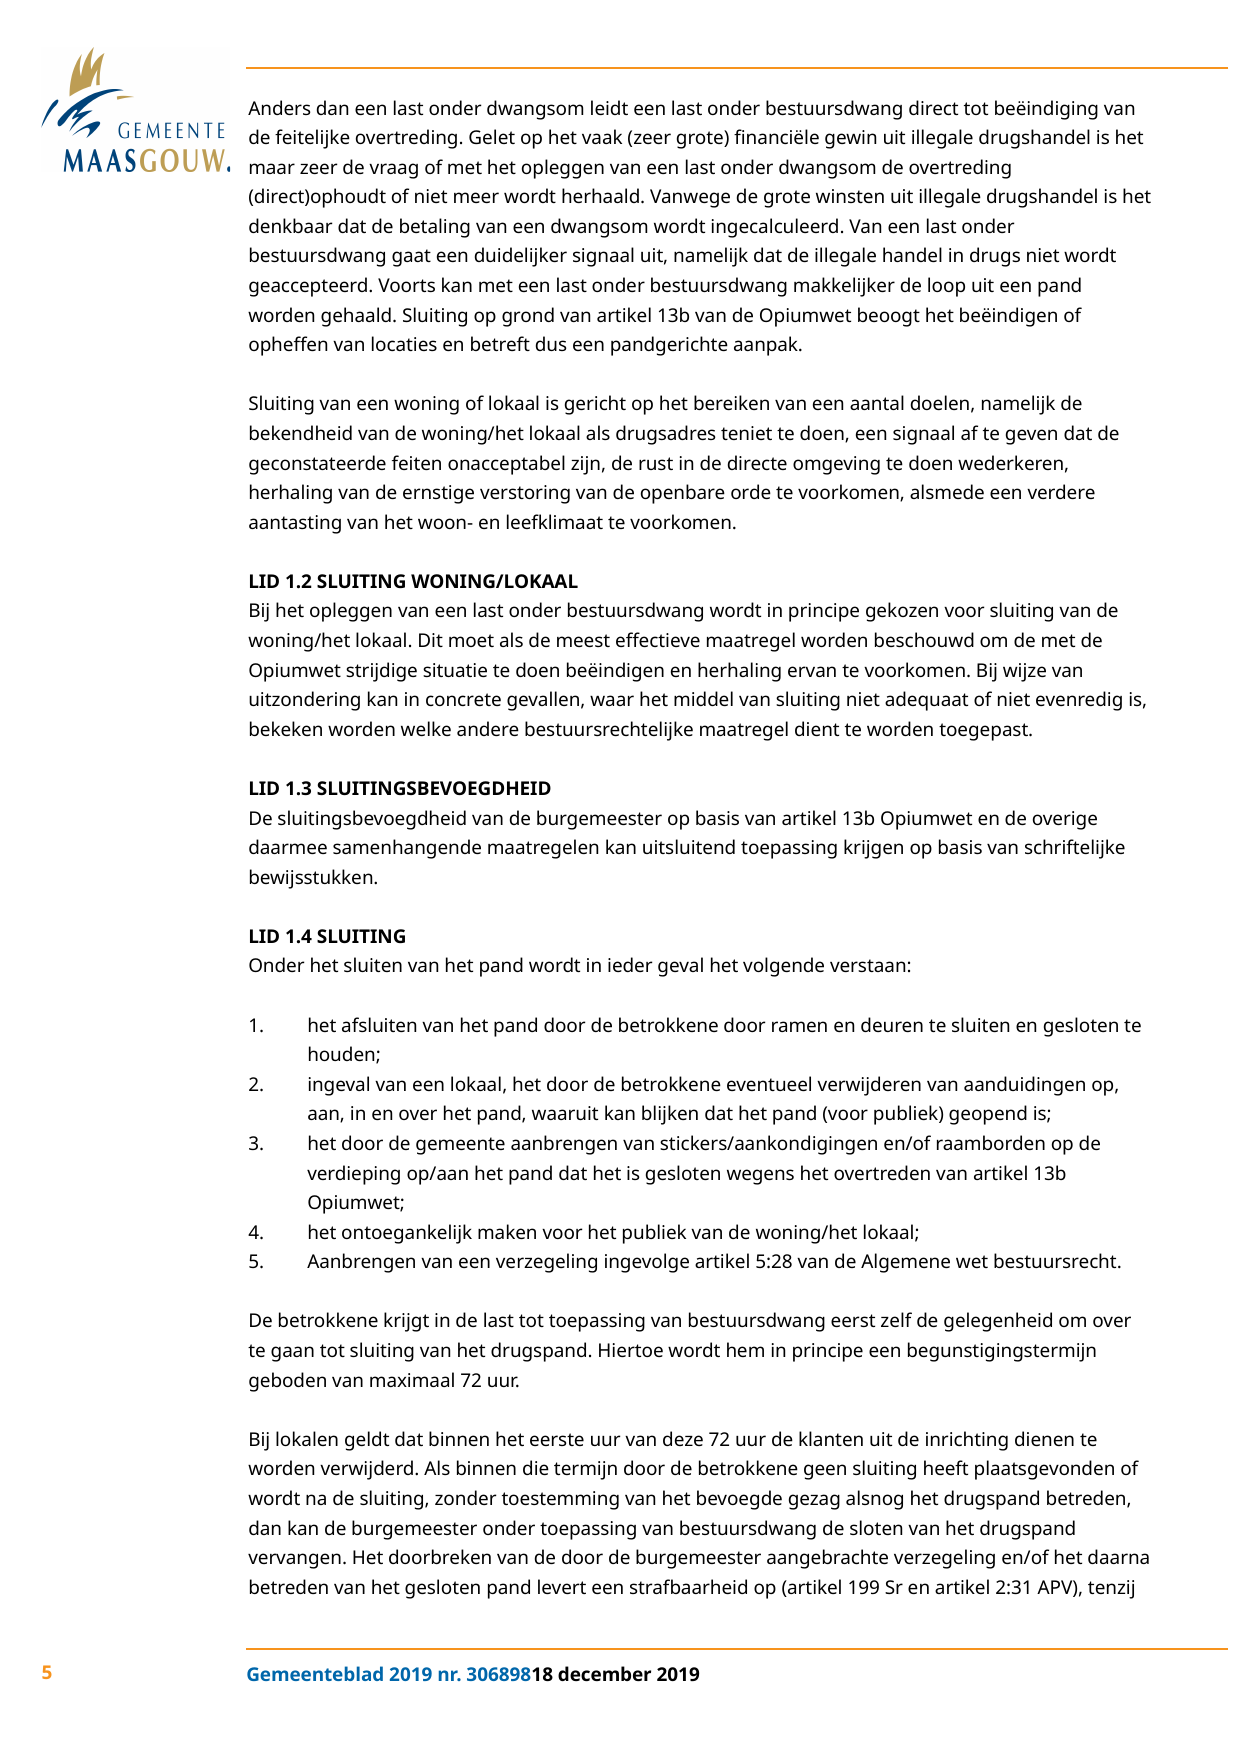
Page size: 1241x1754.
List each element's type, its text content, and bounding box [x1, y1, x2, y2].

list Aanbrengen van een verzegeling ingevolge artikel 5:28 van de Algemene wet bestuursrecht. [248, 1248, 1152, 1274]
list ingeval van een lokaal, het door de betrokkene eventueel verwijderen van aanduidingen op, aan, in en over het pand, waaruit kan blijken dat het pand (voor publiek) geopend is; [248, 1071, 1152, 1126]
text Anders dan een last onder dwangsom leidt een last onder bestuursdwang direct tot beëindiging van de feitelijke overtreding. Gelet op het vaak (zeer grote) financiële gewin uit illegale drugshandel is het maar zeer de vraag of met het opleggen van een last onder dwangsom de overtreding (direct)ophoudt of niet meer wordt herhaald. Vanwege de grote winsten uit illegale drugshandel is het denkbaar dat de betaling van een dwangsom wordt ingecalculeerd. Van een last onder bestuursdwang gaat een duidelijker signaal uit, namelijk dat de illegale handel in drugs niet wordt geaccepteerd. Voorts kan met een last onder bestuursdwang makkelijker de loop uit een pand worden gehaald. Sluiting op grond van artikel 13b van de Opiumwet beoogt het beëindigen of opheffen van locaties en betreft dus een pandgerichte aanpak. [248, 95, 1152, 357]
list het afsluiten van het pand door de betrokkene door ramen en deuren te sluiten en gesloten te houden; [248, 1012, 1152, 1067]
text LID 1.4 SLUITING [248, 923, 1152, 949]
list het door de gemeente aanbrengen van stickers/aankondigingen en/of raamborden op de verdieping op/aan het pand dat het is gesloten wegens het overtreden van artikel 13b Opiumwet; [248, 1130, 1152, 1215]
text LID 1.3 SLUITINGSBEVOEGDHEID [248, 775, 1152, 801]
text De sluitingsbevoegdheid van de burgemeester op basis van artikel 13b Opiumwet en de overige daarmee samenhangende maatregelen kan uitsluitend toepassing krijgen op basis van schriftelijke bewijsstukken. [248, 805, 1152, 890]
text Sluiting van een woning of lokaal is gericht op het bereiken van een aantal doelen, namelijk de bekendheid van de woning/het lokaal als drugsadres teniet te doen, een signaal af te geven dat de geconstateerde feiten onacceptabel zijn, de rust in de directe omgeving te doen wederkeren, herhaling van de ernstige verstoring van de openbare orde te voorkomen, alsmede een verdere aantasting van het woon- en leefklimaat te voorkomen. [248, 391, 1152, 535]
picture [41, 47, 231, 172]
text Bij lokalen geldt dat binnen het eerste uur van deze 72 uur de klanten uit de inrichting dienen te worden verwijderd. Als binnen die termijn door de betrokkene geen sluiting heeft plaatsgevonden of wordt na de sluiting, zonder toestemming van het bevoegde gezag alsnog het drugspand betreden, dan kan de burgemeester onder toepassing van bestuursdwang de sloten van het drugspand vervangen. Het doorbreken van de door de burgemeester aangebrachte verzegeling en/of het daarna betreden van het gesloten pand levert een strafbaarheid op (artikel 199 Sr en artikel 2:31 APV), tenzij [248, 1426, 1152, 1600]
list het ontoegankelijk maken voor het publiek van de woning/het lokaal; [248, 1219, 1152, 1245]
text LID 1.2 SLUITING WONING/LOKAAL [248, 568, 1152, 594]
text Onder het sluiten van het pand wordt in ieder geval het volgende verstaan: [248, 953, 1152, 978]
text Bij het opleggen van een last onder bestuursdwang wordt in principe gekozen voor sluiting van de woning/het lokaal. Dit moet als de meest effectieve maatregel worden beschouwd om de met de Opiumwet strijdige situatie te doen beëindigen en herhaling ervan te voorkomen. Bij wijze van uitzondering kan in concrete gevallen, waar het middel van sluiting niet adequaat of niet evenredig is, bekeken worden welke andere bestuursrechtelijke maatregel dient te worden toegepast. [248, 598, 1152, 742]
text De betrokkene krijgt in de last tot toepassing van bestuursdwang eerst zelf de gelegenheid om over te gaan tot sluiting van het drugspand. Hiertoe wordt hem in principe een begunstigingstermijn geboden van maximaal 72 uur. [248, 1308, 1152, 1393]
